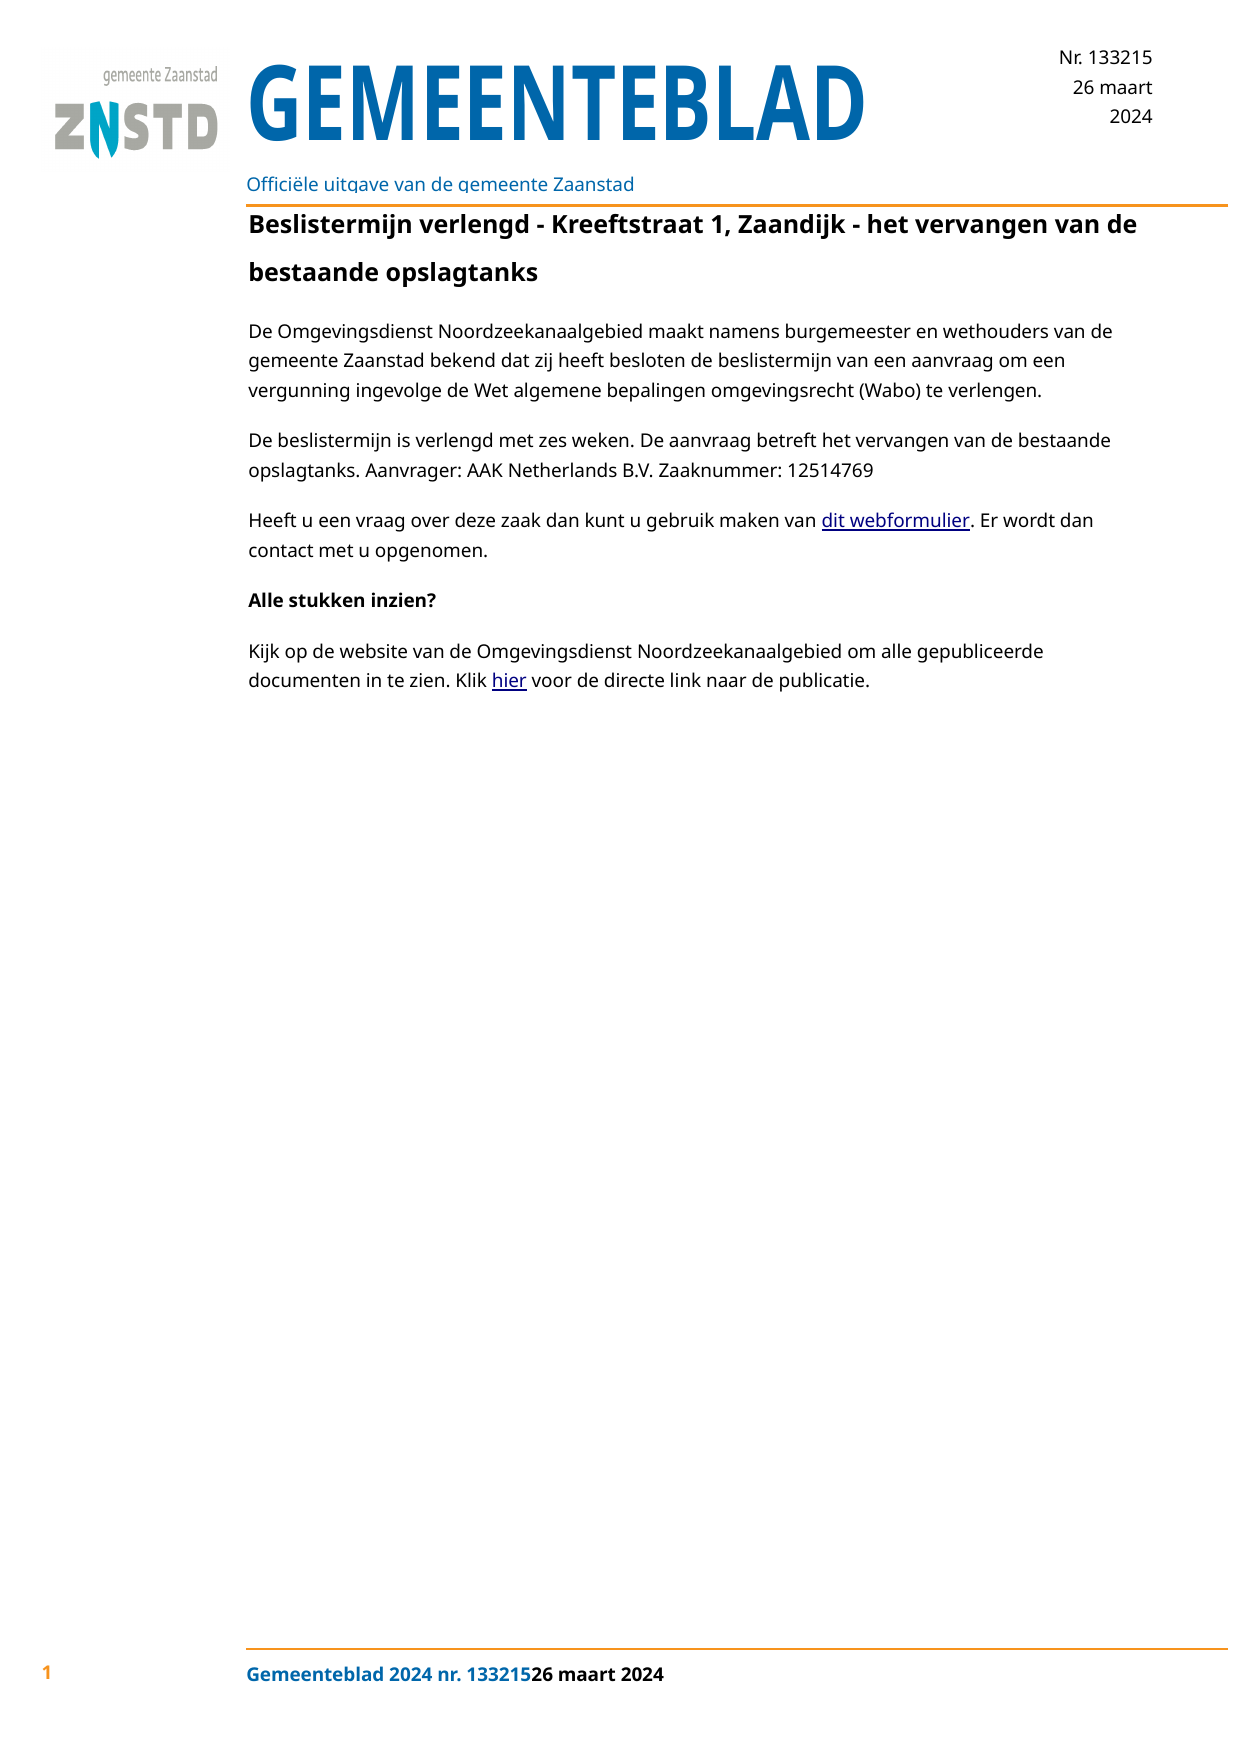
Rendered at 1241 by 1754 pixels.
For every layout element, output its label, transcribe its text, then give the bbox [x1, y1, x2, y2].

text De beslistermijn is verlengd met zes weken. De aanvraag betreft het vervangen van de bestaande opslagtanks. Aanvrager: AAK Netherlands B.V. Zaaknummer: 12514769 [248, 427, 1152, 483]
text De Omgevingsdienst Noordzeekanaalgebied maakt namens burgemeester en wethouders van de gemeente Zaanstad bekend dat zij heeft besloten de beslistermijn van een aanvraag om een vergunning ingevolge de Wet algemene bepalingen omgevingsrecht (Wabo) te verlengen. [248, 318, 1152, 403]
text Beslistermijn verlengd - Kreeftstraat 1, Zaandijk - het vervangen van de bestaande opslagtanks [248, 207, 1152, 288]
text Kijk op de website van de Omgevingsdienst Noordzeekanaalgebied om alle gepubliceerde documenten in te zien. Klik hier voor de directe link naar de publicatie. [248, 638, 1152, 693]
picture [41, 47, 231, 172]
text Heeft u een vraag over deze zaak dan kunt u gebruik maken van dit webformulier. Er wordt dan contact met u opgenomen. [248, 507, 1152, 563]
text Alle stukken inzien? [248, 587, 1152, 613]
